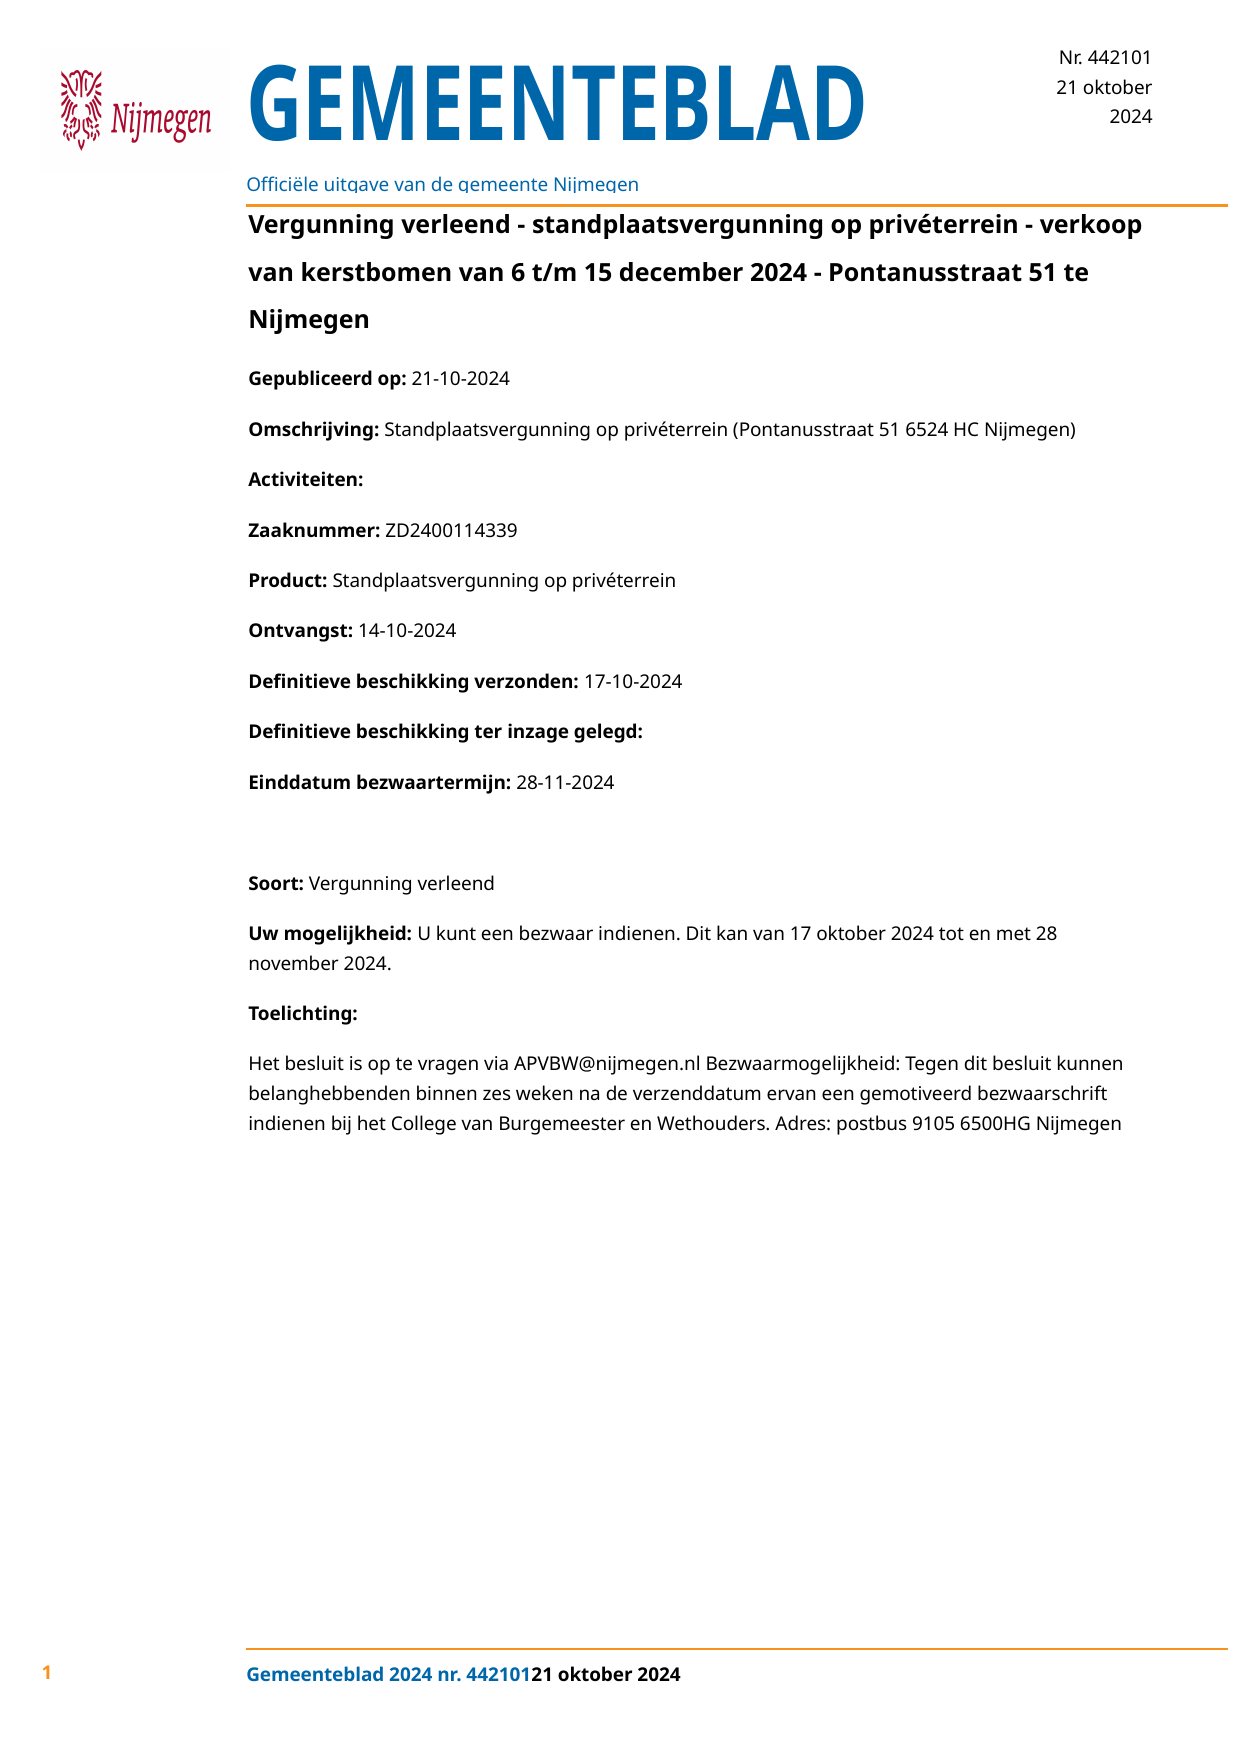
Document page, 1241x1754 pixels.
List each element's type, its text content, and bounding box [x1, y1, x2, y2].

text Product: Standplaatsvergunning op privéterrein [248, 567, 1152, 593]
text Ontvangst: 14-10-2024 [248, 618, 1152, 643]
text Vergunning verleend - standplaatsvergunning op privéterrein - verkoop van kerstbomen van 6 t/m 15 december 2024 - Pontanusstraat 51 te Nijmegen [248, 207, 1152, 336]
text Zaaknummer: ZD2400114339 [248, 517, 1152, 542]
text Uw mogelijkheid: U kunt een bezwaar indienen. Dit kan van 17 oktober 2024 tot en met 28 november 2024. [248, 920, 1152, 975]
text Definitieve beschikking ter inzage gelegd: [248, 718, 1152, 744]
text Gepubliceerd op: 21-10-2024 [248, 366, 1152, 391]
picture [41, 47, 231, 172]
text Het besluit is op te vragen via APVBW@nijmegen.nl Bezwaarmogelijkheid: Tegen dit besluit kunnen belanghebbenden binnen zes weken na de verzenddatum ervan een gemotiveerd bezwaarschrift indienen bij het College van Burgemeester en Wethouders. Adres: postbus 9105 6500HG Nijmegen [248, 1051, 1152, 1135]
text Soort: Vergunning verleend [248, 870, 1152, 895]
text Einddatum bezwaartermijn: 28-11-2024 [248, 769, 1152, 794]
text Activiteiten: [248, 466, 1152, 492]
text Definitieve beschikking verzonden: 17-10-2024 [248, 668, 1152, 694]
text Omschrijving: Standplaatsvergunning op privéterrein (Pontanusstraat 51 6524 HC Nijmegen) [248, 416, 1152, 442]
text Toelichting: [248, 1000, 1152, 1026]
